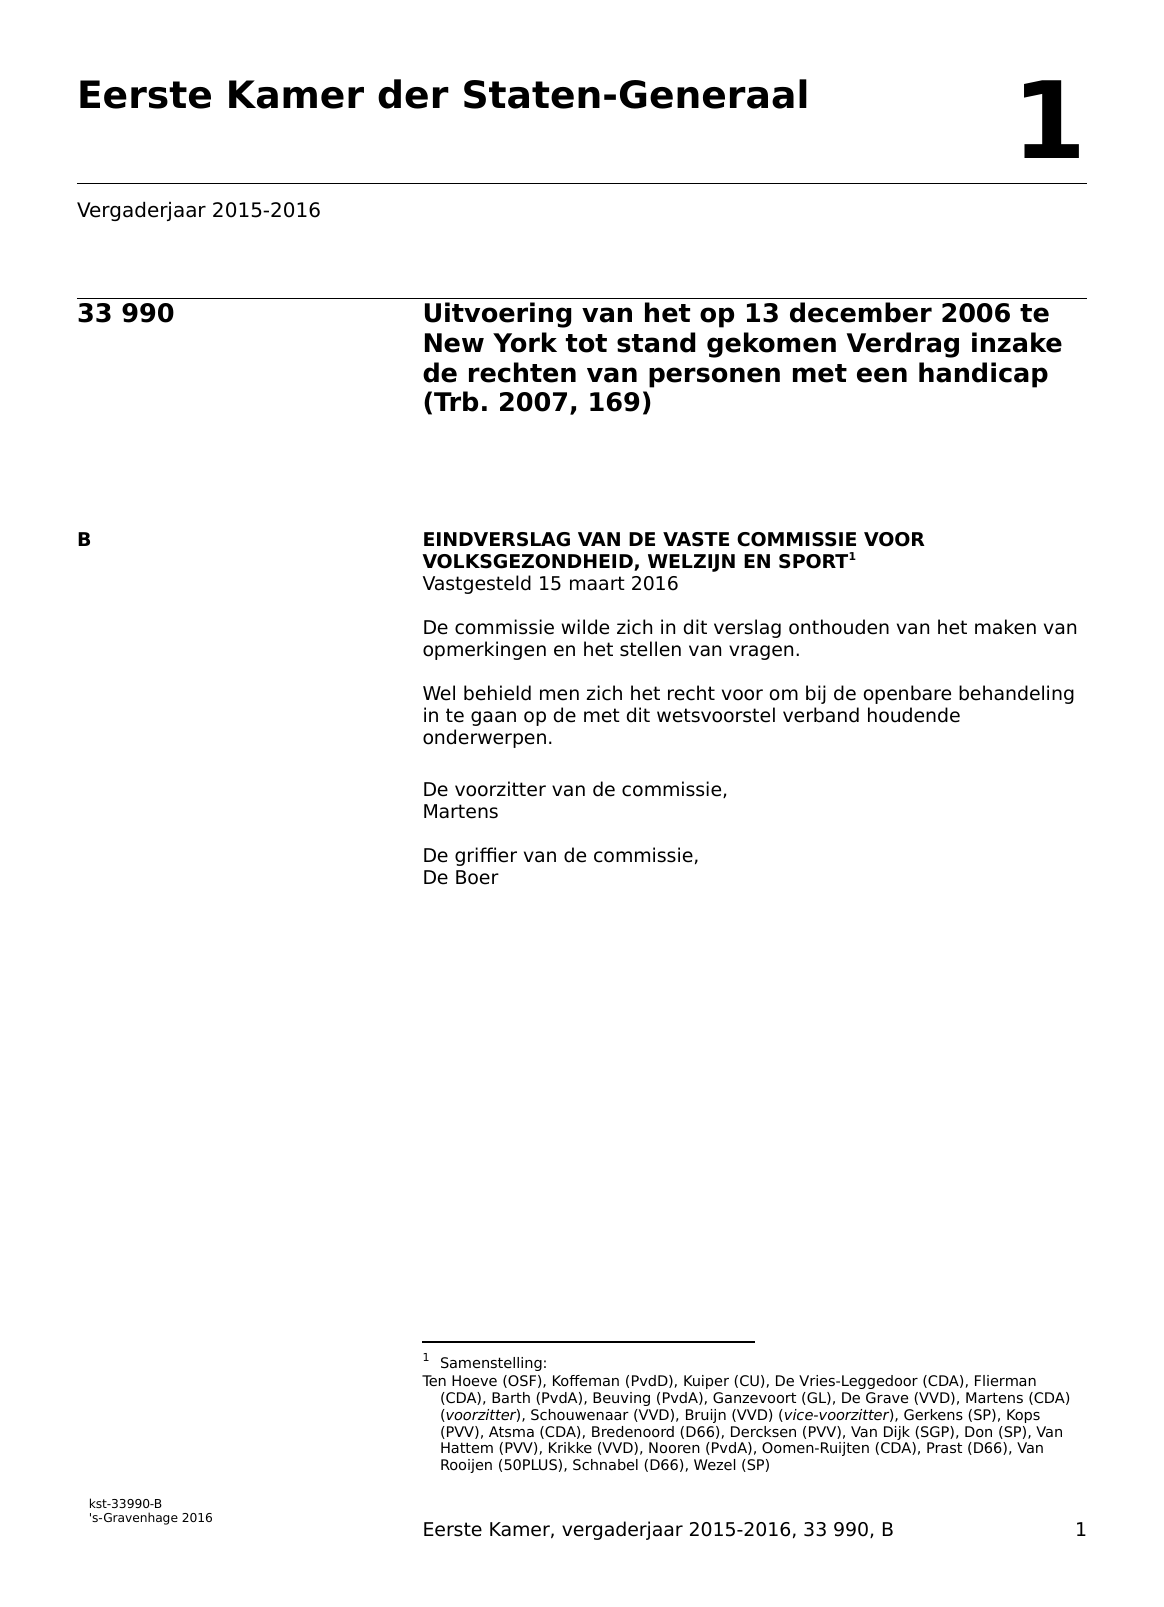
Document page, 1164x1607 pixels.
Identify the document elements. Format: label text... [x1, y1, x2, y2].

subtitle 33 990 Uitvoering van het op 13 december 2006 te New York tot stand gekomen Verdrag inzake de rechten van personen met een handicap (Trb. 2007, 169) [77, 299, 1087, 418]
text Ten Hoeve (OSF), Koffeman (PvdD), Kuiper (CU), De Vries-Leggedoor (CDA), Flierman (CDA), Barth (PvdA), Beuving (PvdA), Ganzevoort (GL), De Grave (VVD), Martens (CDA) (voorzitter), Schouwenaar (VVD), Bruijn (VVD) (vice-voorzitter), Gerkens (SP), Kops (PVV), Atsma (CDA), Bredenoord (D66), Dercksen (PVV), Van Dijk (SGP), Don (SP), Van Hattem (PVV), Krikke (VVD), Nooren (PvdA), Oomen-Ruijten (CDA), Prast (D66), Van Rooijen (50PLUS), Schnabel (D66), Wezel (SP) [422, 1373, 1087, 1474]
text Samenstelling: [422, 1351, 1087, 1373]
text 's-Gravenhage 2016 [88, 1511, 323, 1525]
text De commissie wilde zich in dit verslag onthouden van het maken van opmerkingen en het stellen van vragen. [422, 617, 1087, 661]
table_header Eerste Kamer der Staten-Generaal [77, 59, 886, 183]
text De griffier van de commissie, De Boer [422, 845, 1087, 889]
table_header 1 [886, 59, 1087, 183]
text Vastgesteld 15 maart 2016 [422, 573, 1087, 595]
text kst-33990-B [88, 1497, 323, 1511]
text De voorzitter van de commissie, Martens [422, 779, 1087, 823]
subtitle B EINDVERSLAG VAN DE VASTE COMMISSIE VOOR VOLKSGEZONDHEID, WELZIJN EN SPORT [77, 529, 1087, 573]
table_cell Vergaderjaar 2015-2016 [77, 184, 1087, 298]
text Wel behield men zich het recht voor om bij de openbare behandeling in te gaan op de met dit wetsvoorstel verband houdende onderwerpen. [422, 683, 1087, 749]
